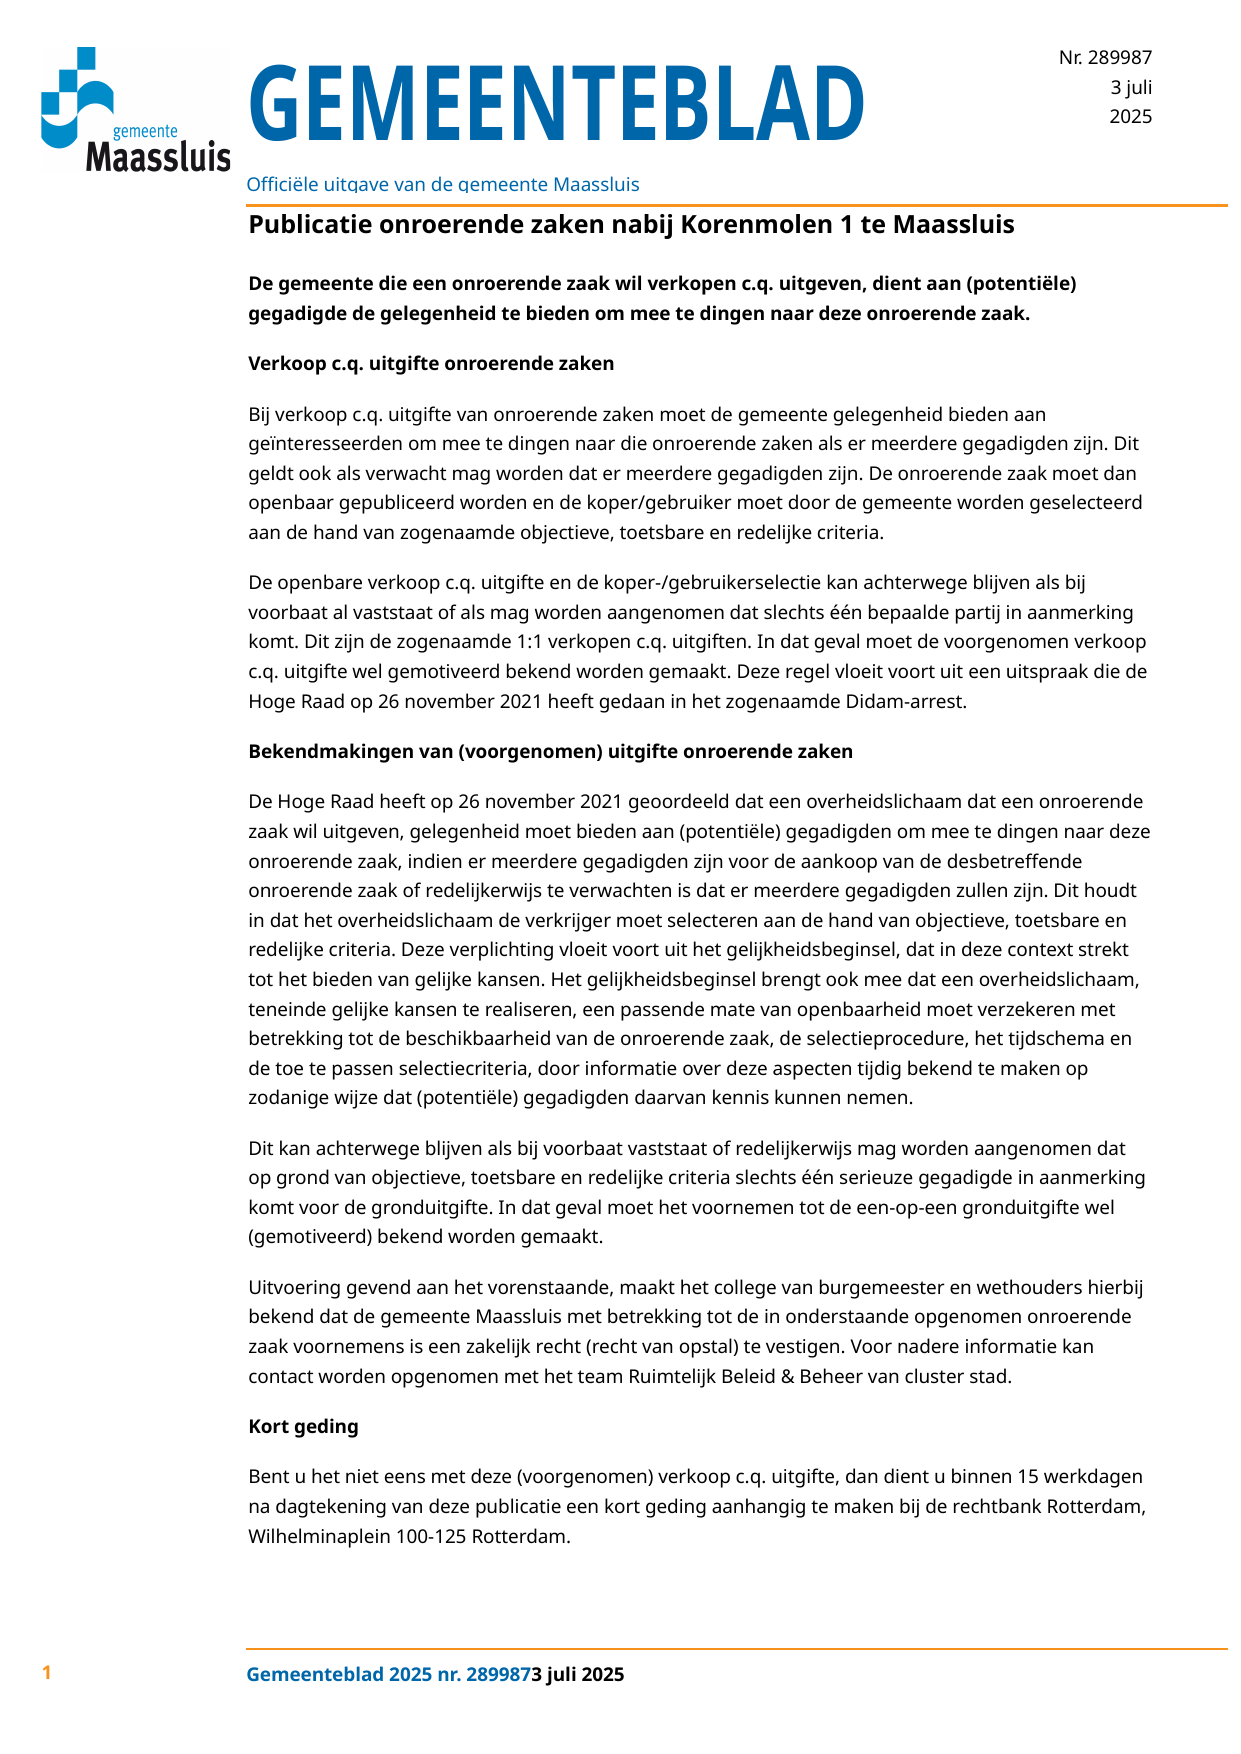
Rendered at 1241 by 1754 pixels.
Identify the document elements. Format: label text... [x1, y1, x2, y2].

text Bij verkoop c.q. uitgifte van onroerende zaken moet de gemeente gelegenheid bieden aan geïnteresseerden om mee te dingen naar die onroerende zaken als er meerdere gegadigden zijn. Dit geldt ook als verwacht mag worden dat er meerdere gegadigden zijn. De onroerende zaak moet dan openbaar gepubliceerd worden en de koper/gebruiker moet door de gemeente worden geselecteerd aan de hand van zogenaamde objectieve, toetsbare en redelijke criteria. [248, 401, 1152, 545]
picture [41, 47, 77, 92]
text De gemeente die een onroerende zaak wil verkopen c.q. uitgeven, dient aan (potentiële) gegadigde de gelegenheid te bieden om mee te dingen naar deze onroerende zaak. [248, 270, 1152, 326]
text Publicatie onroerende zaken nabij Korenmolen 1 te Maassluis [248, 207, 1152, 241]
text Bent u het niet eens met deze (voorgenomen) verkoop c.q. uitgifte, dan dient u binnen 15 werkdagen na dagtekening van deze publicatie een kort geding aanhangig te maken bij de rechtbank Rotterdam, Wilhelminaplein 100-125 Rotterdam. [248, 1464, 1152, 1548]
text Kort geding [248, 1413, 1152, 1439]
text Bekendmakingen van (voorgenomen) uitgifte onroerende zaken [248, 738, 1152, 764]
text Uitvoering gevend aan het vorenstaande, maakt het college van burgemeester en wethouders hierbij bekend dat de gemeente Maassluis met betrekking tot de in onderstaande opgenomen onroerende zaak voornemens is een zakelijk recht (recht van opstal) te vestigen. Voor nadere informatie kan contact worden opgenomen met het team Ruimtelijk Beleid & Beheer van cluster stad. [248, 1274, 1152, 1388]
text Dit kan achterwege blijven als bij voorbaat vaststaat of redelijkerwijs mag worden aangenomen dat op grond van objectieve, toetsbare en redelijke criteria slechts één serieuze gegadigde in aanmerking komt voor de gronduitgifte. In dat geval moet het voornemen tot de een-op-een gronduitgifte wel (gemotiveerd) bekend worden gemaakt. [248, 1135, 1152, 1249]
text De openbare verkoop c.q. uitgifte en de koper-/gebruikerselectie kan achterwege blijven als bij voorbaat al vaststaat of als mag worden aangenomen dat slechts één bepaalde partij in aanmerking komt. Dit zijn de zogenaamde 1:1 verkopen c.q. uitgiften. In dat geval moet de voorgenomen verkoop c.q. uitgifte wel gemotiveerd bekend worden gemaakt. Deze regel vloeit voort uit een uitspraak die de Hoge Raad op 26 november 2021 heeft gedaan in het zogenaamde Didam-arrest. [248, 569, 1152, 713]
picture [41, 47, 231, 172]
text De Hoge Raad heeft op 26 november 2021 geoordeeld dat een overheidslichaam dat een onroerende zaak wil uitgeven, gelegenheid moet bieden aan (potentiële) gegadigden om mee te dingen naar deze onroerende zaak, indien er meerdere gegadigden zijn voor de aankoop van de desbetreffende onroerende zaak of redelijkerwijs te verwachten is dat er meerdere gegadigden zullen zijn. Dit houdt in dat het overheidslichaam de verkrijger moet selecteren aan de hand van objectieve, toetsbare en redelijke criteria. Deze verplichting vloeit voort uit het gelijkheidsbeginsel, dat in deze context strekt tot het bieden van gelijke kansen. Het gelijkheidsbeginsel brengt ook mee dat een overheidslichaam, teneinde gelijke kansen te realiseren, een passende mate van openbaarheid moet verzekeren met betrekking tot de beschikbaarheid van de onroerende zaak, de selectieprocedure, het tijdschema en de toe te passen selectiecriteria, door informatie over deze aspecten tijdig bekend te maken op zodanige wijze dat (potentiële) gegadigden daarvan kennis kunnen nemen. [248, 789, 1152, 1110]
text Verkoop c.q. uitgifte onroerende zaken [248, 350, 1152, 376]
